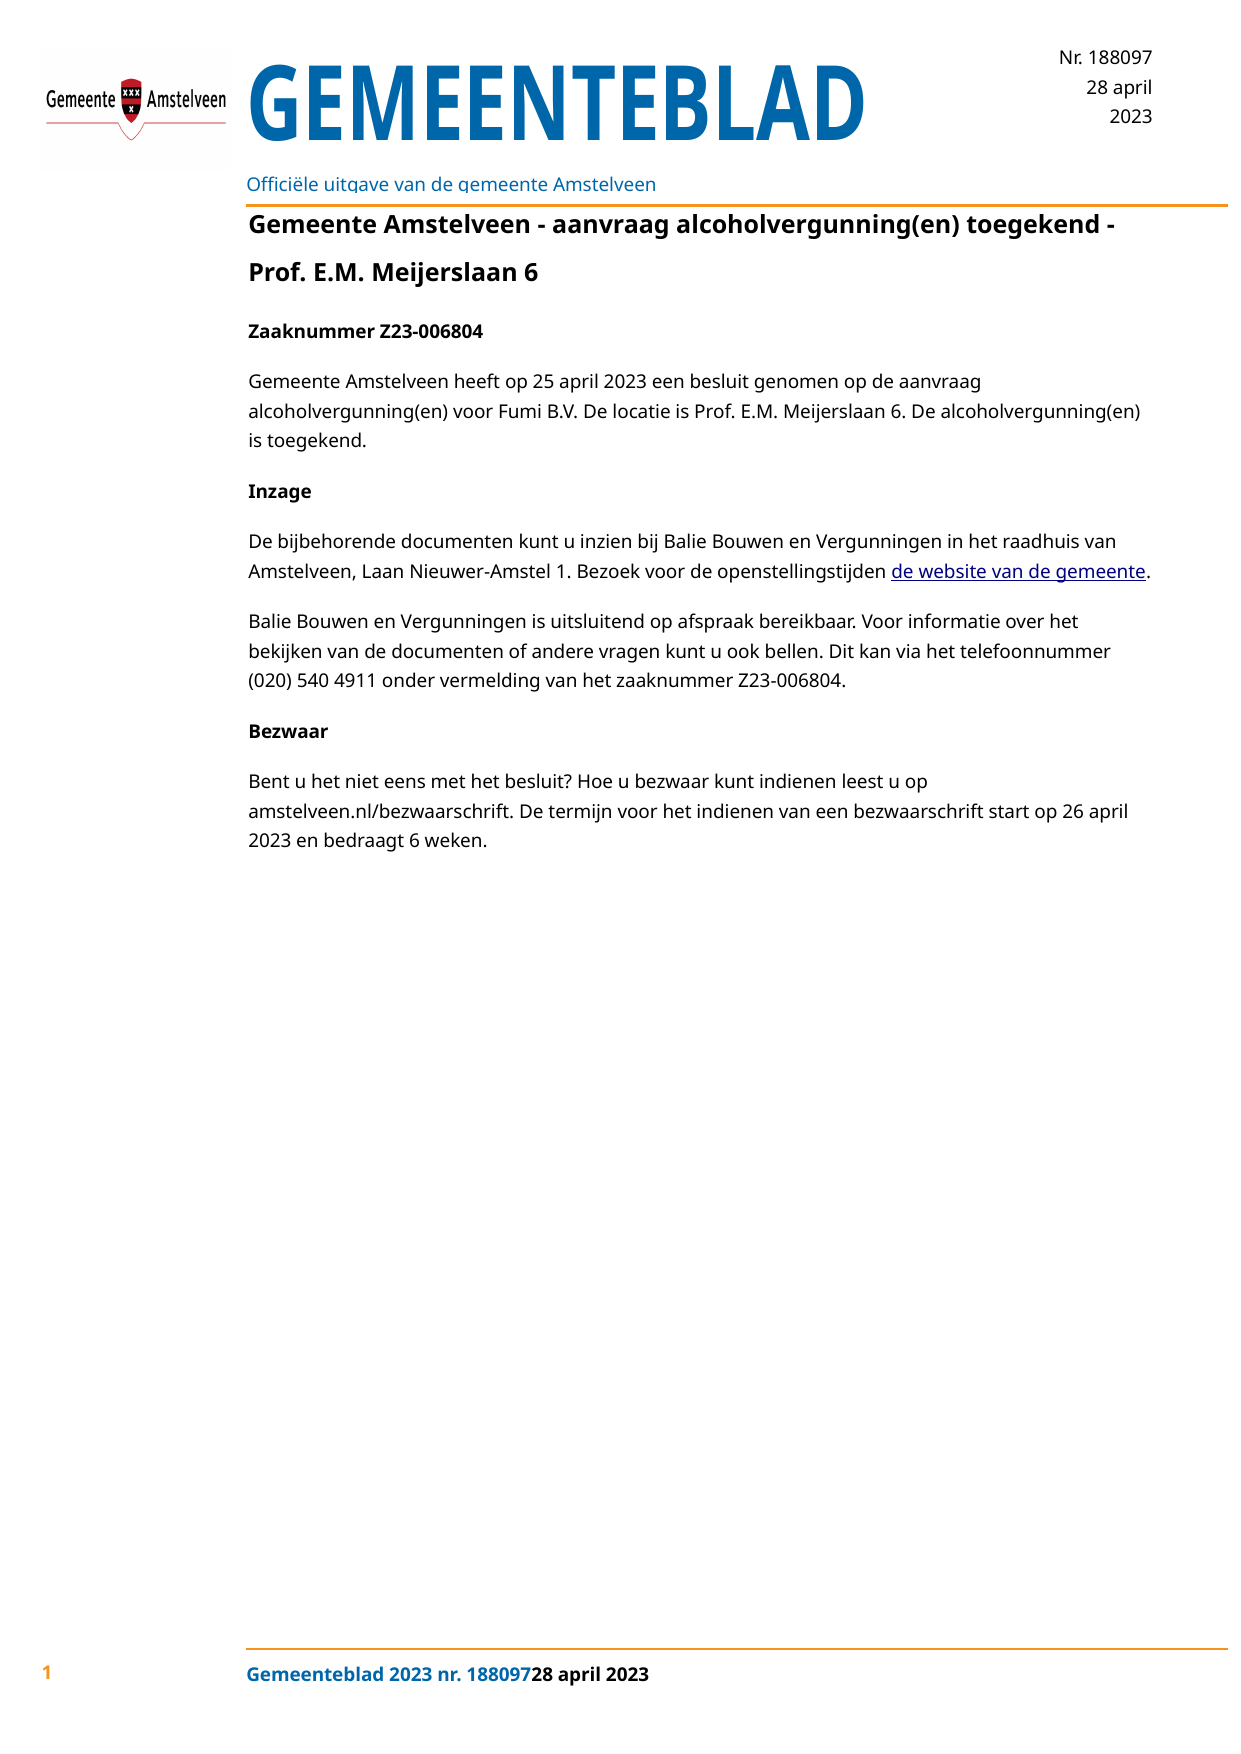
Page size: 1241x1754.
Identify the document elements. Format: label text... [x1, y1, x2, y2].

text Gemeente Amstelveen heeft op 25 april 2023 een besluit genomen op de aanvraag alcoholvergunning(en) voor Fumi B.V. De locatie is Prof. E.M. Meijerslaan 6. De alcoholvergunning(en) is toegekend. [248, 368, 1152, 453]
text De bijbehorende documenten kunt u inzien bij Balie Bouwen en Vergunningen in het raadhuis van Amstelveen, Laan Nieuwer-Amstel 1. Bezoek voor de openstellingstijden de website van de gemeente. [248, 528, 1152, 584]
text Bezwaar [248, 718, 1152, 744]
text Balie Bouwen en Vergunningen is uitsluitend op afspraak bereikbaar. Voor informatie over het bekijken van de documenten of andere vragen kunt u ook bellen. Dit kan via het telefoonnummer (020) 540 4911 onder vermelding van het zaaknummer Z23-006804. [248, 608, 1152, 693]
text Gemeente Amstelveen - aanvraag alcoholvergunning(en) toegekend - Prof. E.M. Meijerslaan 6 [248, 207, 1152, 288]
picture [41, 47, 231, 172]
text Inzage [248, 478, 1152, 504]
text Zaaknummer Z23-006804 [248, 318, 1152, 344]
text Bent u het niet eens met het besluit? Hoe u bezwaar kunt indienen leest u op amstelveen.nl/bezwaarschrift. De termijn voor het indienen van een bezwaarschrift start op 26 april 2023 en bedraagt 6 weken. [248, 768, 1152, 853]
